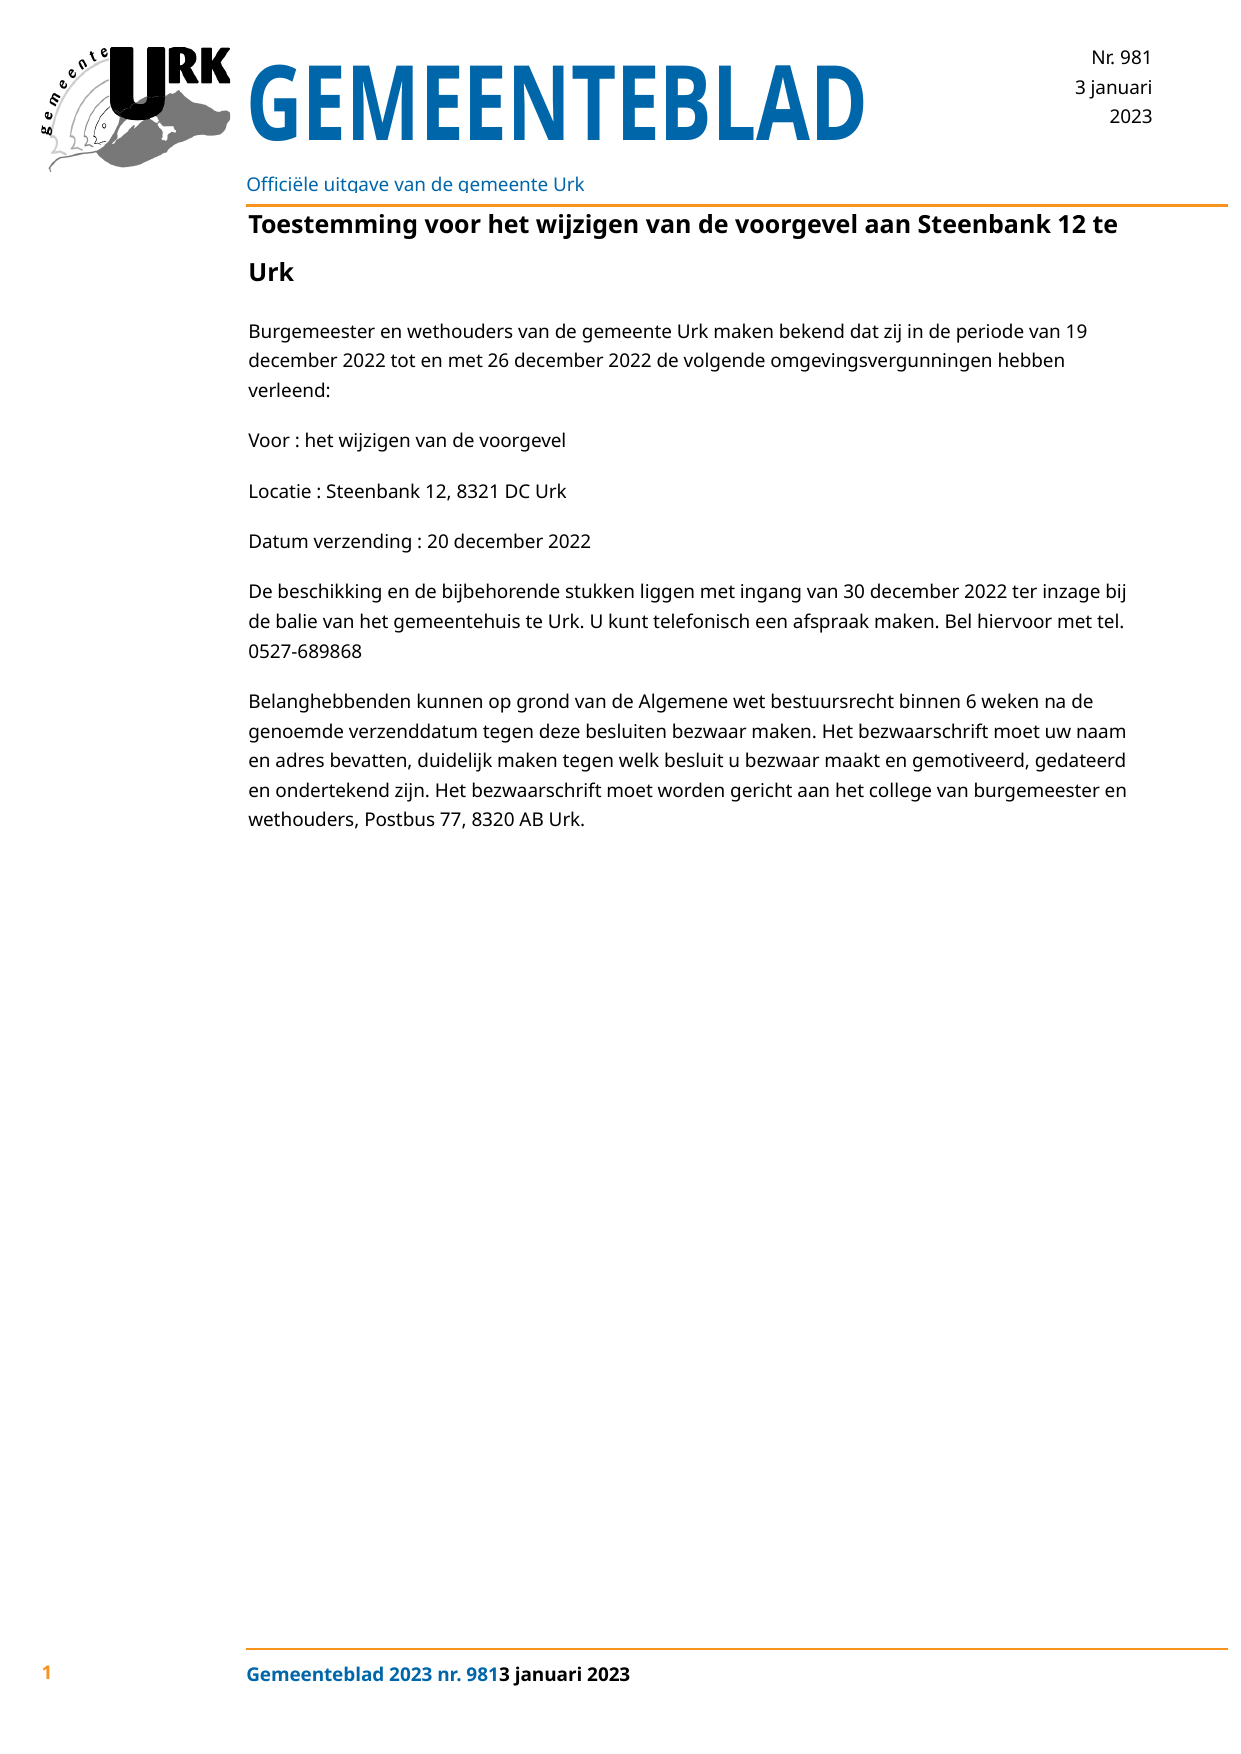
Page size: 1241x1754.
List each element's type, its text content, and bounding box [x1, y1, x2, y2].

text De beschikking en de bijbehorende stukken liggen met ingang van 30 december 2022 ter inzage bij de balie van het gemeentehuis te Urk. U kunt telefonisch een afspraak maken. Bel hiervoor met tel. 0527-689868 [248, 579, 1152, 664]
text Datum verzending : 20 december 2022 [248, 528, 1152, 554]
text Burgemeester en wethouders van de gemeente Urk maken bekend dat zij in de periode van 19 december 2022 tot en met 26 december 2022 de volgende omgevingsvergunningen hebben verleend: [248, 318, 1152, 403]
text Locatie : Steenbank 12, 8321 DC Urk [248, 478, 1152, 504]
text Belanghebbenden kunnen op grond van de Algemene wet bestuursrecht binnen 6 weken na de genoemde verzenddatum tegen deze besluiten bezwaar maken. Het bezwaarschrift moet uw naam en adres bevatten, duidelijk maken tegen welk besluit u bezwaar maakt en gemotiveerd, gedateerd en ondertekend zijn. Het bezwaarschrift moet worden gericht aan het college van burgemeester en wethouders, Postbus 77, 8320 AB Urk. [248, 688, 1152, 832]
picture [41, 47, 231, 172]
text Voor : het wijzigen van de voorgevel [248, 427, 1152, 453]
text Toestemming voor het wijzigen van de voorgevel aan Steenbank 12 te Urk [248, 207, 1152, 288]
